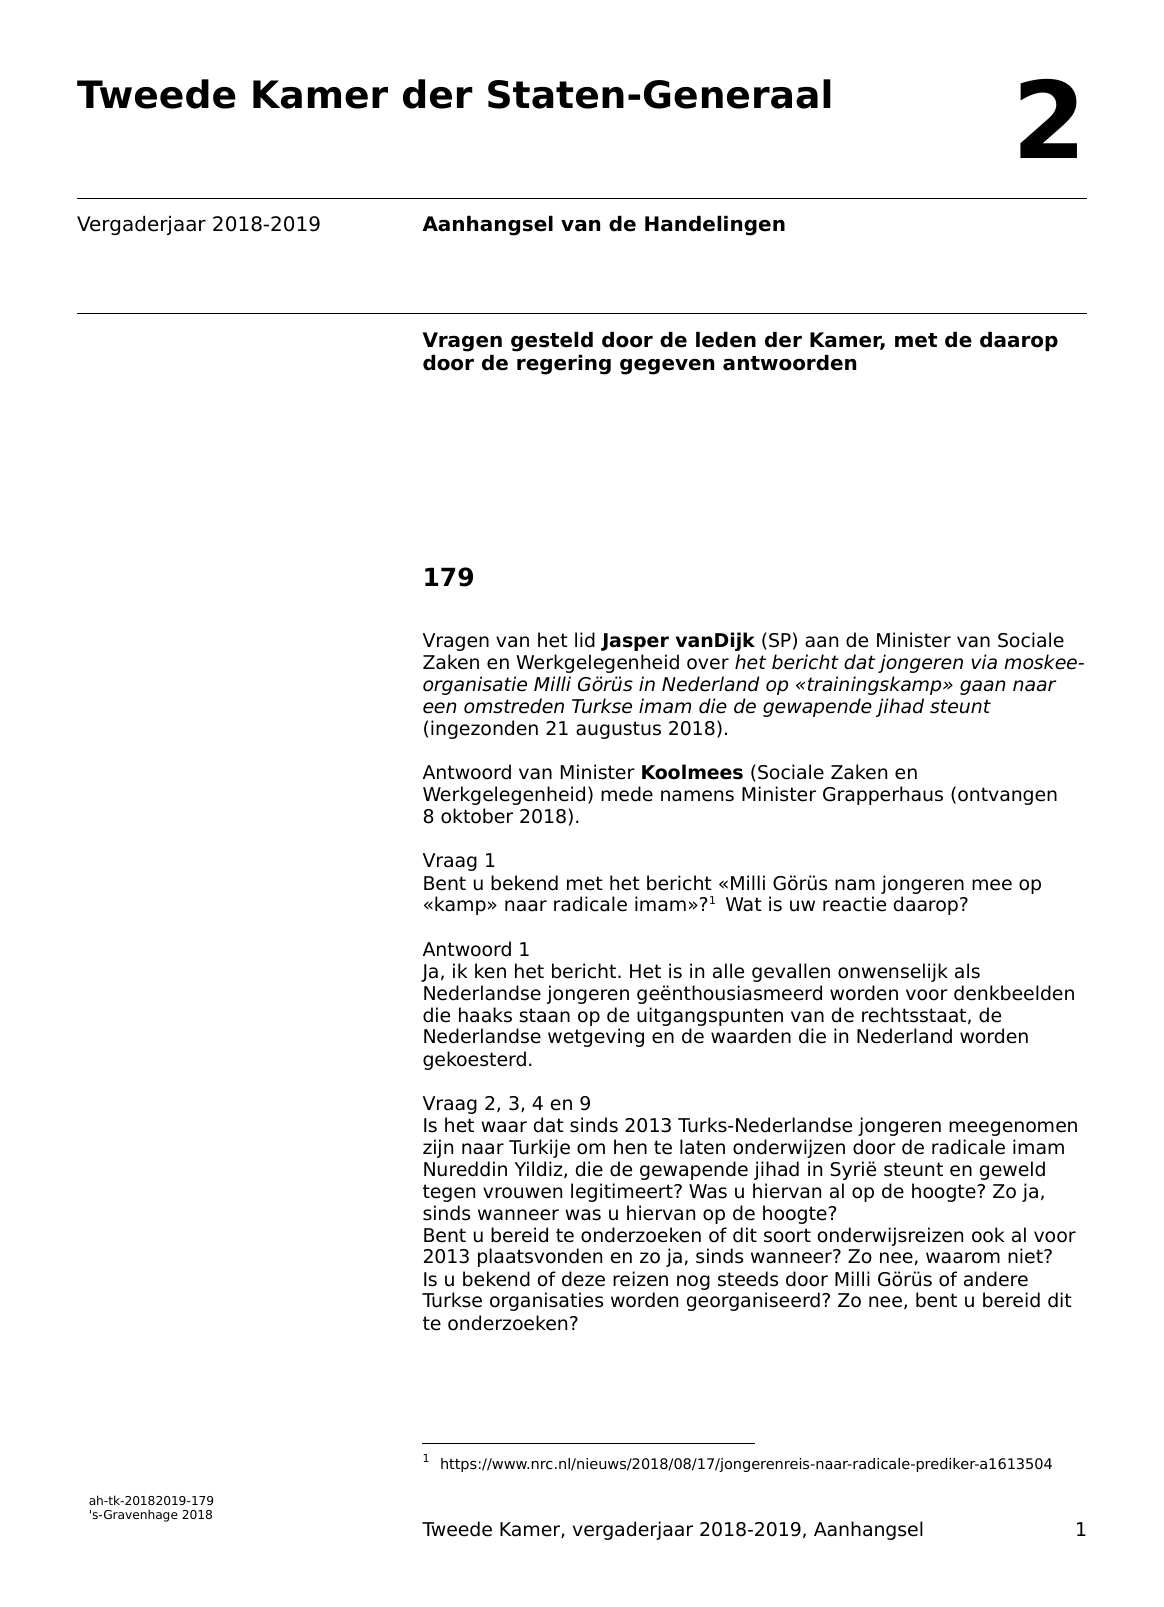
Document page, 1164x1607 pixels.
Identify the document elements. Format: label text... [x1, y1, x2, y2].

text Is u bekend of deze reizen nog steeds door Milli Görüs of andere Turkse organisaties worden georganiseerd? Zo nee, bent u bereid dit te onderzoeken? [422, 1268, 1087, 1334]
text Ja, ik ken het bericht. Het is in alle gevallen onwenselijk als Nederlandse jongeren geënthousiasmeerd worden voor denkbeelden die haaks staan op de uitgangspunten van de rechtsstaat, de Nederlandse wetgeving en de waarden die in Nederland worden gekoesterd. [422, 961, 1087, 1070]
text 's-Gravenhage 2018 [88, 1508, 323, 1522]
text ah-tk-20182019-179 [88, 1494, 323, 1508]
text Bent u bekend met het bericht «Milli Görüs nam jongeren mee op «kamp» naar radicale imam»? Wat is uw reactie daarop? [422, 872, 1087, 916]
text 179 [422, 563, 1087, 592]
table_cell [77, 314, 422, 375]
table_cell Vergaderjaar 2018-2019 [77, 199, 422, 313]
table_cell Aanhangsel van de Handelingen [422, 199, 1087, 313]
text Antwoord van Minister Koolmees (Sociale Zaken en Werkgelegenheid) mede namens Minister Grapperhaus (ontvangen 8 oktober 2018). [422, 762, 1087, 828]
table_header 2 [886, 59, 1087, 198]
text Bent u bereid te onderzoeken of dit soort onderwijsreizen ook al voor 2013 plaatsvonden en zo ja, sinds wanneer? Zo nee, waarom niet? [422, 1224, 1087, 1268]
text Antwoord 1 [422, 938, 1087, 961]
text Is het waar dat sinds 2013 Turks-Nederlandse jongeren meegenomen zijn naar Turkije om hen te laten onderwijzen door de radicale imam Nureddin Yildiz, die de gewapende jihad in Syrië steunt en geweld tegen vrouwen legitimeert? Was u hiervan al op de hoogte? Zo ja, sinds wanneer was u hiervan op de hoogte? [422, 1114, 1087, 1224]
text Vraag 2, 3, 4 en 9 [422, 1093, 1087, 1114]
text https://www.nrc.nl/nieuws/2018/08/17/jongerenreis-naar-radicale-prediker-a1613504 [422, 1452, 1087, 1474]
table_cell Vragen gesteld door de leden der Kamer, met de daarop door de regering gegeven antwoorden [422, 314, 1087, 375]
text Vraag 1 [422, 850, 1087, 872]
text Vragen van het lid Jasper vanDijk (SP) aan de Minister van Sociale Zaken en Werkgelegenheid over het bericht dat jongeren via moskee-organisatie Milli Görüs in Nederland op «trainingskamp» gaan naar een omstreden Turkse imam die de gewapende jihad steunt (ingezonden 21 augustus 2018). [422, 630, 1087, 740]
table_header Tweede Kamer der Staten-Generaal [77, 59, 886, 198]
